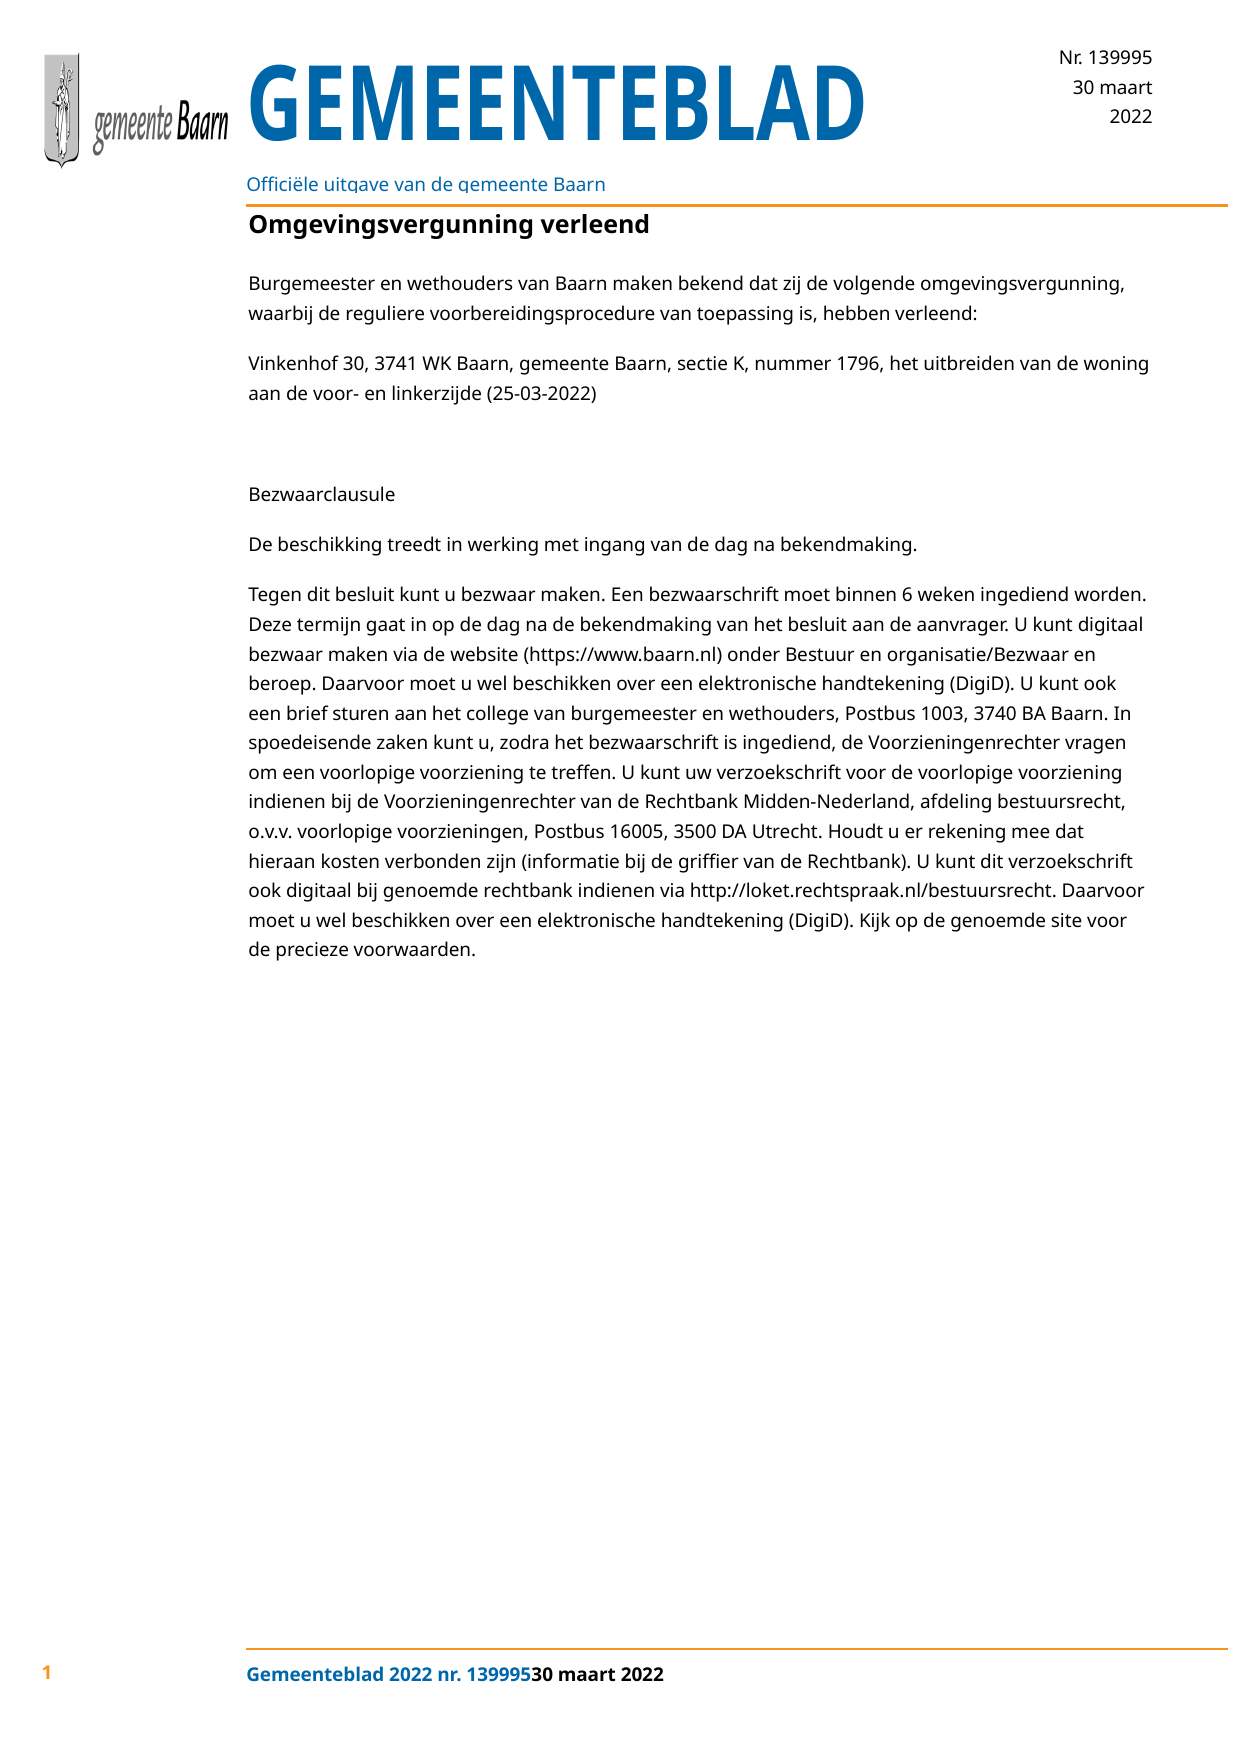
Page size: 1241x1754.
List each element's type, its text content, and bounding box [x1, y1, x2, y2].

text Burgemeester en wethouders van Baarn maken bekend dat zij de volgende omgevingsvergunning, waarbij de reguliere voorbereidingsprocedure van toepassing is, hebben verleend: [248, 270, 1152, 326]
text Bezwaarclausule [248, 481, 1152, 506]
text De beschikking treedt in werking met ingang van de dag na bekendmaking. [248, 531, 1152, 557]
text Vinkenhof 30, 3741 WK Baarn, gemeente Baarn, sectie K, nummer 1796, het uitbreiden van de woning aan de voor- en linkerzijde (25-03-2022) [248, 350, 1152, 406]
text Omgevingsvergunning verleend [248, 207, 1152, 241]
text Tegen dit besluit kunt u bezwaar maken. Een bezwaarschrift moet binnen 6 weken ingediend worden. Deze termijn gaat in op de dag na de bekendmaking van het besluit aan de aanvrager. U kunt digitaal bezwaar maken via de website (https://www.baarn.nl) onder Bestuur en organisatie/Bezwaar en beroep. Daarvoor moet u wel beschikken over een elektronische handtekening (DigiD). U kunt ook een brief sturen aan het college van burgemeester en wethouders, Postbus 1003, 3740 BA Baarn. In spoedeisende zaken kunt u, zodra het bezwaarschrift is ingediend, de Voorzieningenrechter vragen om een voorlopige voorziening te treffen. U kunt uw verzoekschrift voor de voorlopige voorziening indienen bij de Voorzieningenrechter van de Rechtbank Midden-Nederland, afdeling bestuursrecht, o.v.v. voorlopige voorzieningen, Postbus 16005, 3500 DA Utrecht. Houdt u er rekening mee dat hieraan kosten verbonden zijn (informatie bij de griffier van de Rechtbank). U kunt dit verzoekschrift ook digitaal bij genoemde rechtbank indienen via http://loket.rechtspraak.nl/bestuursrecht. Daarvoor moet u wel beschikken over een elektronische handtekening (DigiD). Kijk op de genoemde site voor de precieze voorwaarden. [248, 582, 1152, 962]
picture [41, 47, 231, 172]
